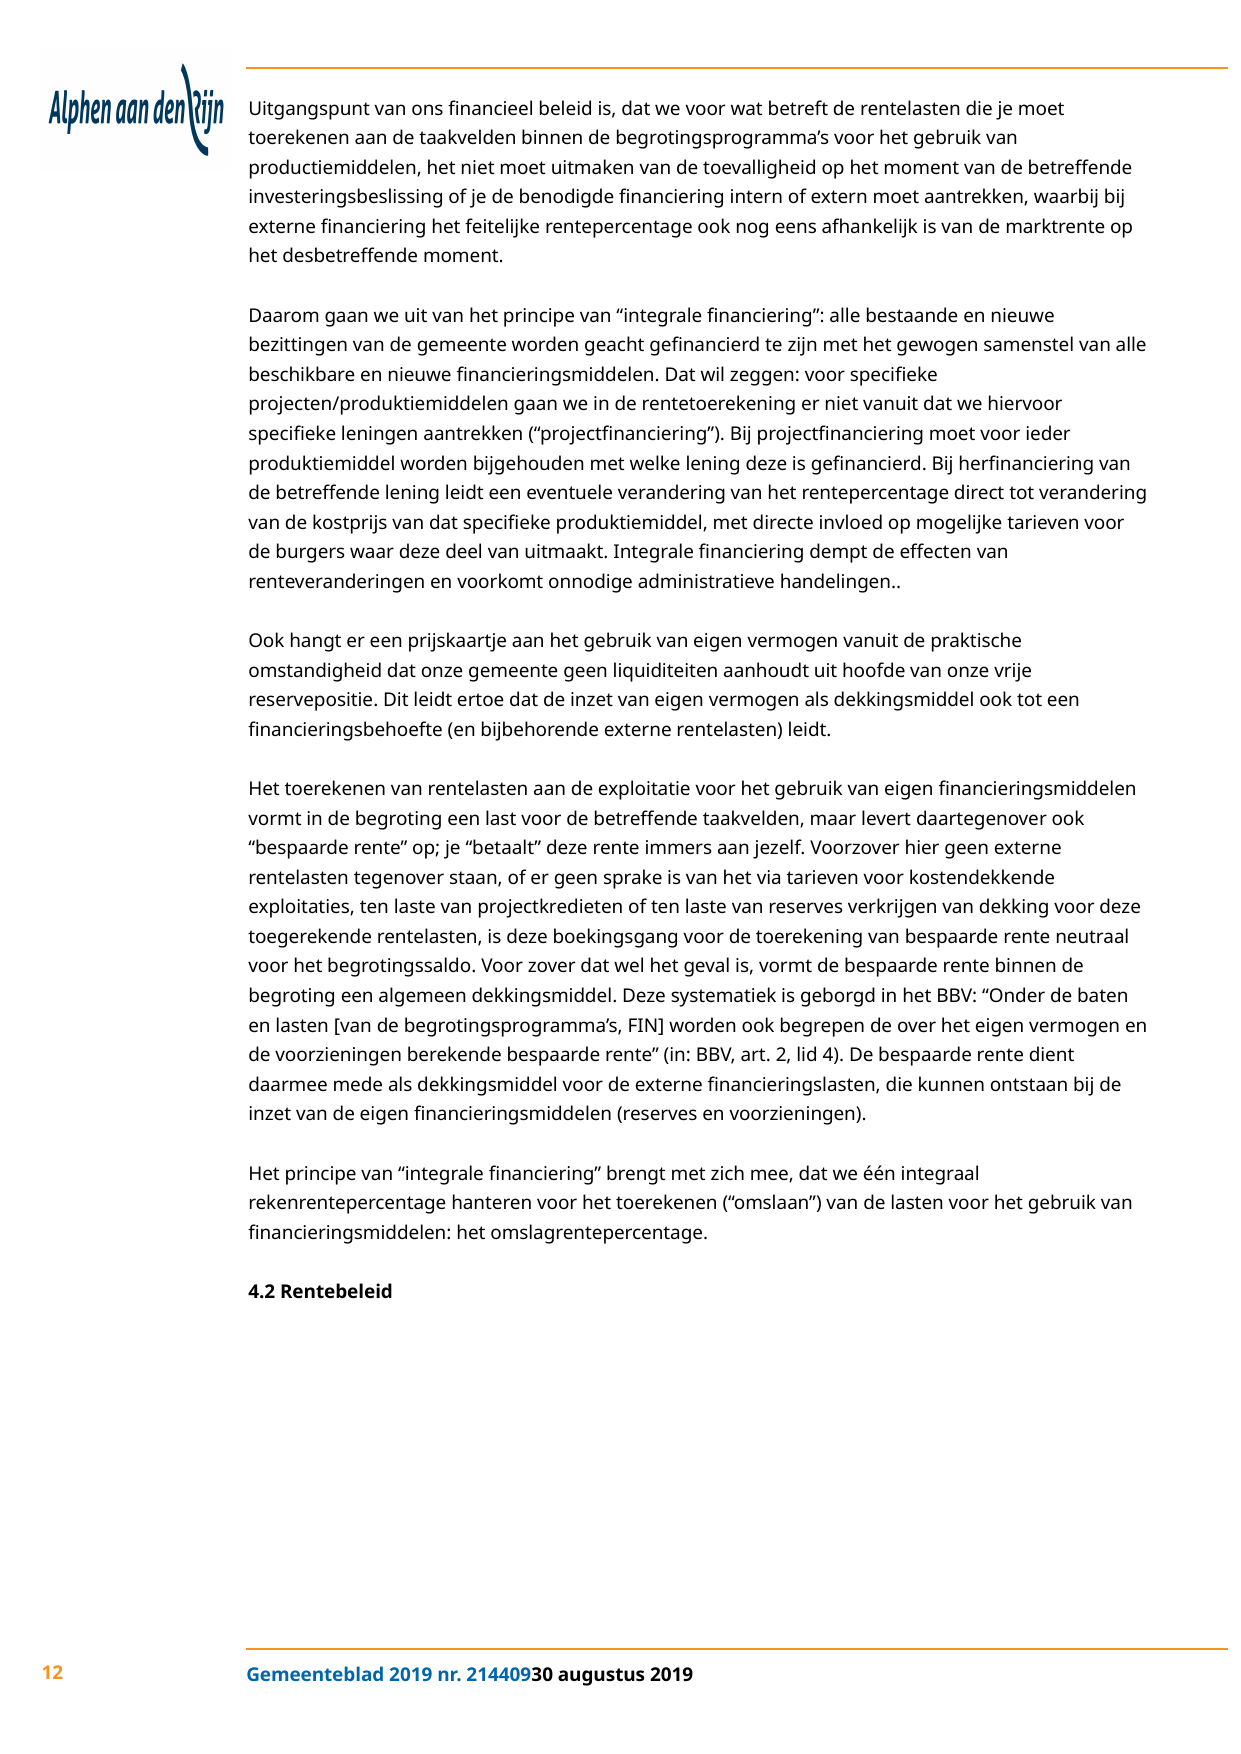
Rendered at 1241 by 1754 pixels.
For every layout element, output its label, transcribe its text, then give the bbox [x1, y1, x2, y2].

text Het principe van “integrale financiering” brengt met zich mee, dat we één integraal rekenrentepercentage hanteren voor het toerekenen (“omslaan”) van de lasten voor het gebruik van financieringsmiddelen: het omslagrentepercentage. [248, 1160, 1152, 1245]
text 4.2 Rentebeleid [248, 1278, 1152, 1304]
text Het toerekenen van rentelasten aan de exploitatie voor het gebruik van eigen financieringsmiddelen vormt in de begroting een last voor de betreffende taakvelden, maar levert daartegenover ook “bespaarde rente” op; je “betaalt” deze rente immers aan jezelf. Voorzover hier geen externe rentelasten tegenover staan, of er geen sprake is van het via tarieven voor kostendekkende exploitaties, ten laste van projectkredieten of ten laste van reserves verkrijgen van dekking voor deze toegerekende rentelasten, is deze boekingsgang voor de toerekening van bespaarde rente neutraal voor het begrotingssaldo. Voor zover dat wel het geval is, vormt de bespaarde rente binnen de begroting een algemeen dekkingsmiddel. Deze systematiek is geborgd in het BBV: “Onder de baten en lasten [van de begrotingsprogramma’s, FIN] worden ook begrepen de over het eigen vermogen en de voorzieningen berekende bespaarde rente” (in: BBV, art. 2, lid 4). De bespaarde rente dient daarmee mede als dekkingsmiddel voor de externe financieringslasten, die kunnen ontstaan bij de inzet van de eigen financieringsmiddelen (reserves en voorzieningen). [248, 775, 1152, 1126]
text Daarom gaan we uit van het principe van “integrale financiering”: alle bestaande en nieuwe bezittingen van de gemeente worden geacht gefinancierd te zijn met het gewogen samenstel van alle beschikbare en nieuwe financieringsmiddelen. Dat wil zeggen: voor specifieke projecten/produktiemiddelen gaan we in de rentetoerekening er niet vanuit dat we hiervoor specifieke leningen aantrekken (“projectfinanciering”). Bij projectfinanciering moet voor ieder produktiemiddel worden bijgehouden met welke lening deze is gefinancierd. Bij herfinanciering van de betreffende lening leidt een eventuele verandering van het rentepercentage direct tot verandering van de kostprijs van dat specifieke produktiemiddel, met directe invloed op mogelijke tarieven voor de burgers waar deze deel van uitmaakt. Integrale financiering dempt de effecten van renteveranderingen en voorkomt onnodige administratieve handelingen.. [248, 302, 1152, 594]
picture [41, 47, 231, 172]
text Ook hangt er een prijskaartje aan het gebruik van eigen vermogen vanuit de praktische omstandigheid dat onze gemeente geen liquiditeiten aanhoudt uit hoofde van onze vrije reservepositie. Dit leidt ertoe dat de inzet van eigen vermogen als dekkingsmiddel ook tot een financieringsbehoefte (en bijbehorende externe rentelasten) leidt. [248, 627, 1152, 742]
text Uitgangspunt van ons financieel beleid is, dat we voor wat betreft de rentelasten die je moet toerekenen aan de taakvelden binnen de begrotingsprogramma’s voor het gebruik van productiemiddelen, het niet moet uitmaken van de toevalligheid op het moment van de betreffende investeringsbeslissing of je de benodigde financiering intern of extern moet aantrekken, waarbij bij externe financiering het feitelijke rentepercentage ook nog eens afhankelijk is van de marktrente op het desbetreffende moment. [248, 95, 1152, 268]
